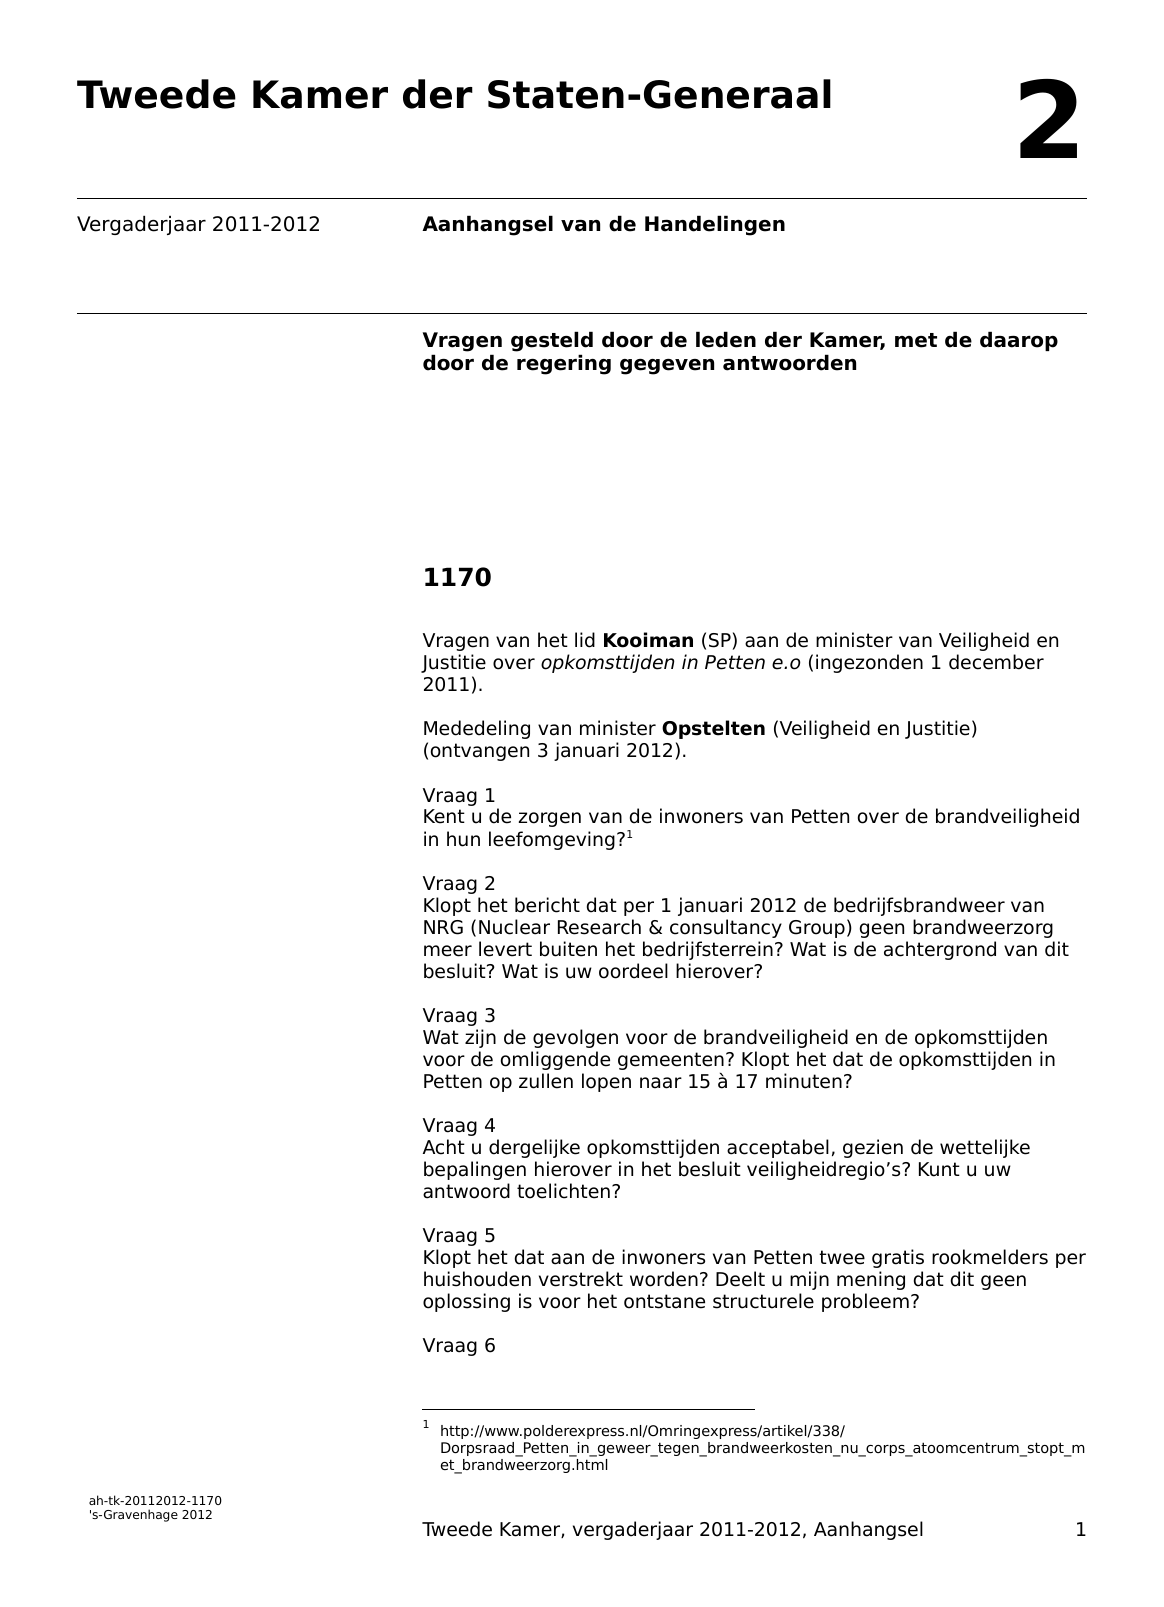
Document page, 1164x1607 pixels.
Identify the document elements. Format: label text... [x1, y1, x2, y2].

text Vraag 3 [422, 1005, 1087, 1027]
text Vragen van het lid Kooiman (SP) aan de minister van Veiligheid en Justitie over opkomsttijden in Petten e.o (ingezonden 1 december 2011). [422, 630, 1087, 696]
text Kent u de zorgen van de inwoners van Petten over de brandveiligheid in hun leefomgeving? [422, 806, 1087, 850]
text Klopt het bericht dat per 1 januari 2012 de bedrijfsbrandweer van NRG (Nuclear Research & consultancy Group) geen brandweerzorg meer levert buiten het bedrijfsterrein? Wat is de achtergrond van dit besluit? Wat is uw oordeel hierover? [422, 894, 1087, 982]
table_cell Vragen gesteld door de leden der Kamer, met de daarop door de regering gegeven antwoorden [422, 314, 1087, 375]
text Klopt het dat aan de inwoners van Petten twee gratis rookmelders per huishouden verstrekt worden? Deelt u mijn mening dat dit geen oplossing is voor het ontstane structurele probleem? [422, 1247, 1087, 1313]
text Vraag 5 [422, 1225, 1087, 1247]
table_header 2 [886, 59, 1087, 198]
text Vraag 2 [422, 873, 1087, 894]
text Acht u dergelijke opkomsttijden acceptabel, gezien de wettelijke bepalingen hierover in het besluit veiligheidregio’s? Kunt u uw antwoord toelichten? [422, 1137, 1087, 1203]
text Vraag 4 [422, 1115, 1087, 1137]
table_cell Aanhangsel van de Handelingen [422, 199, 1087, 313]
table_header Tweede Kamer der Staten-Generaal [77, 59, 886, 198]
text http://www.polderexpress.nl/Omringexpress/artikel/338/Dorpsraad_Petten_in_geweer_tegen_brandweerkosten_nu_corps_atoomcentrum_stopt_met_brandweerzorg.html [422, 1418, 1087, 1474]
text 's-Gravenhage 2012 [88, 1508, 323, 1522]
text 1170 [422, 563, 1087, 592]
text Vraag 6 [422, 1335, 1087, 1357]
text Mededeling van minister Opstelten (Veiligheid en Justitie) (ontvangen 3 januari 2012). [422, 718, 1087, 762]
text ah-tk-20112012-1170 [88, 1494, 323, 1508]
table_cell Vergaderjaar 2011-2012 [77, 199, 422, 313]
text Vraag 1 [422, 784, 1087, 806]
text Wat zijn de gevolgen voor de brandveiligheid en de opkomsttijden voor de omliggende gemeenten? Klopt het dat de opkomsttijden in Petten op zullen lopen naar 15 à 17 minuten? [422, 1027, 1087, 1093]
table_cell [77, 314, 422, 375]
